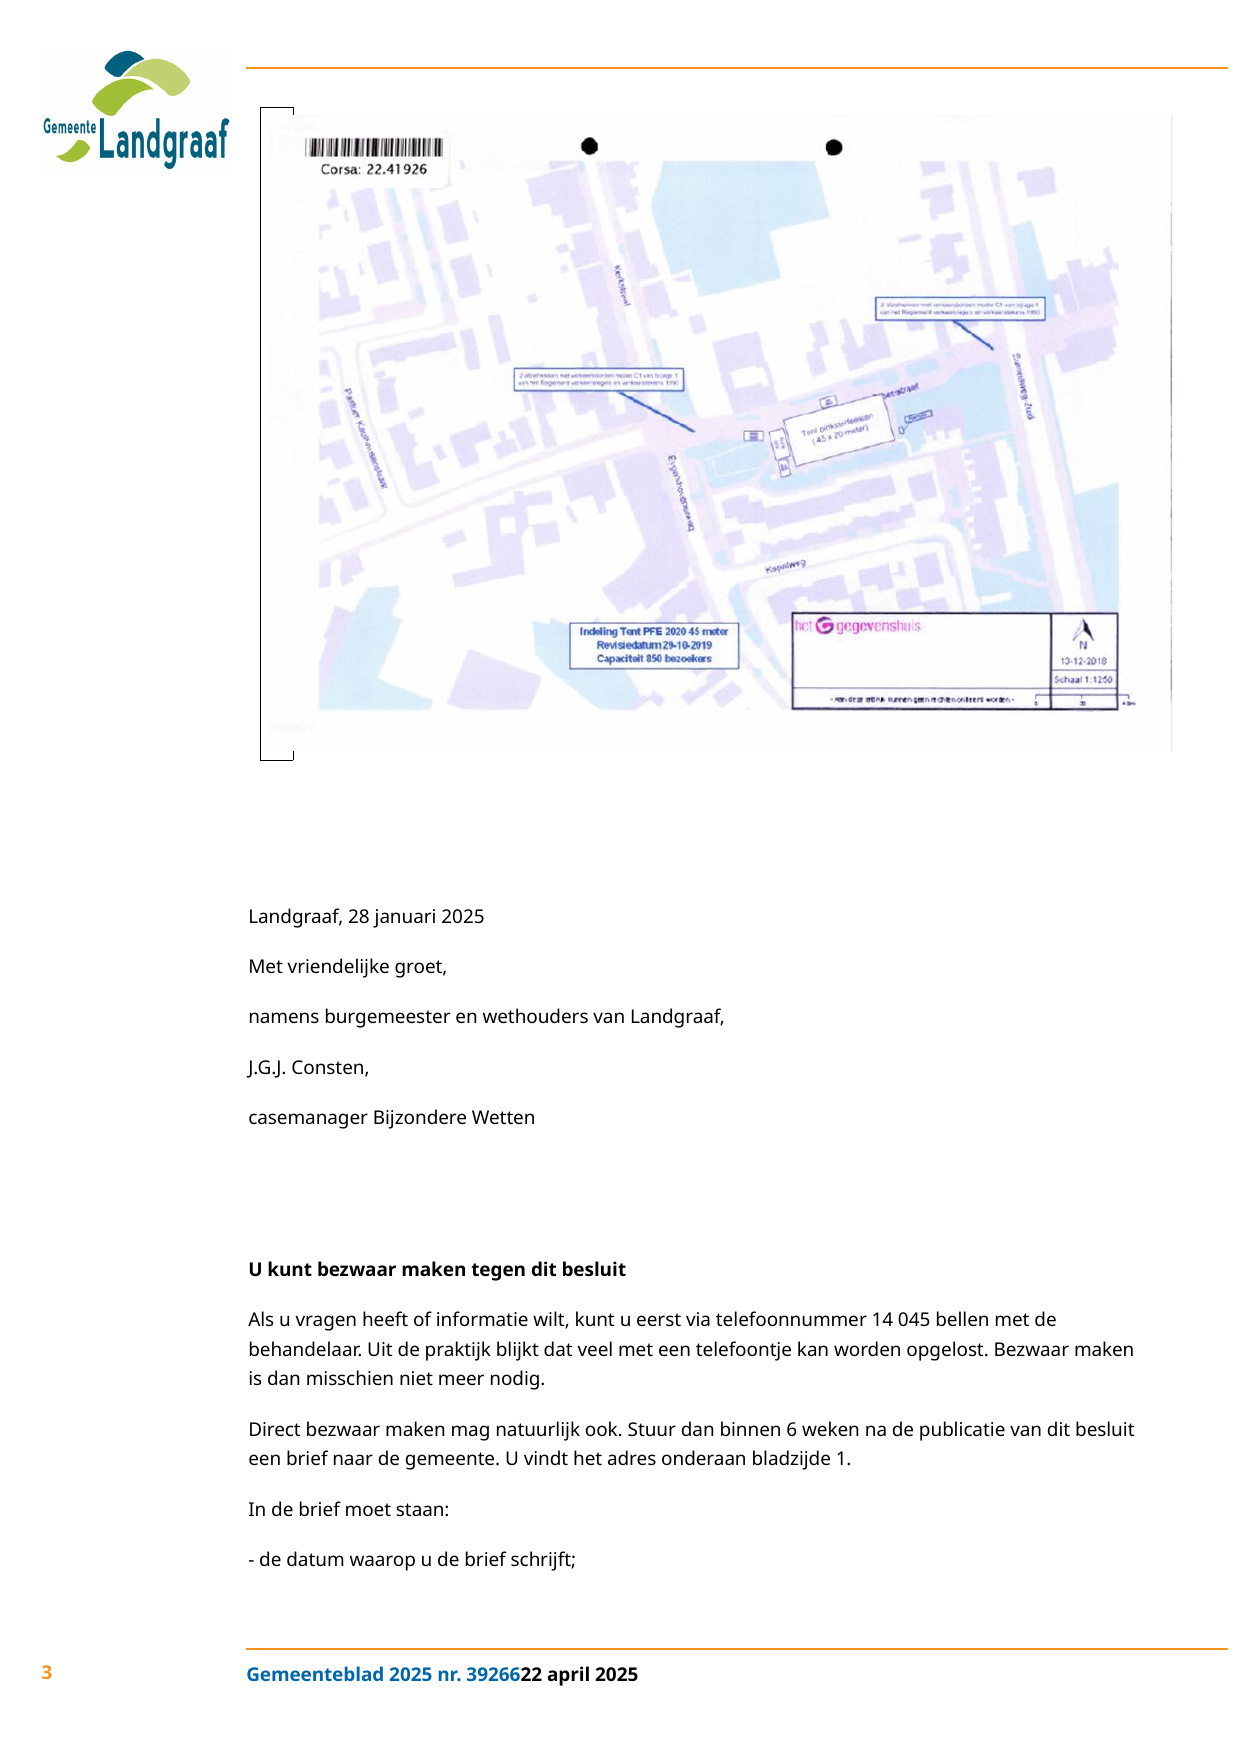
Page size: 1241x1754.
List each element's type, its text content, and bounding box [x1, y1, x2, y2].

text casemanager Bijzondere Wetten [248, 1104, 1152, 1130]
picture [41, 47, 231, 172]
text Landgraaf, 28 januari 2025 [248, 903, 1152, 929]
text U kunt bezwaar maken tegen dit besluit [248, 1256, 1152, 1282]
text J.G.J. Consten, [248, 1054, 1152, 1080]
text In de brief moet staan: [248, 1496, 1152, 1522]
text namens burgemeester en wethouders van Landgraaf, [248, 1004, 1152, 1029]
picture [268, 115, 1173, 751]
text - de datum waarop u de brief schrijft; [248, 1546, 1152, 1572]
text Met vriendelijke groet, [248, 953, 1152, 979]
text Direct bezwaar maken mag natuurlijk ook. Stuur dan binnen 6 weken na de publicatie van dit besluit een brief naar de gemeente. U vindt het adres onderaan bladzijde 1. [248, 1416, 1152, 1471]
text Als u vragen heeft of informatie wilt, kunt u eerst via telefoonnummer 14 045 bellen met de behandelaar. Uit de praktijk blijkt dat veel met een telefoontje kan worden opgelost. Bezwaar maken is dan misschien niet meer nodig. [248, 1306, 1152, 1391]
